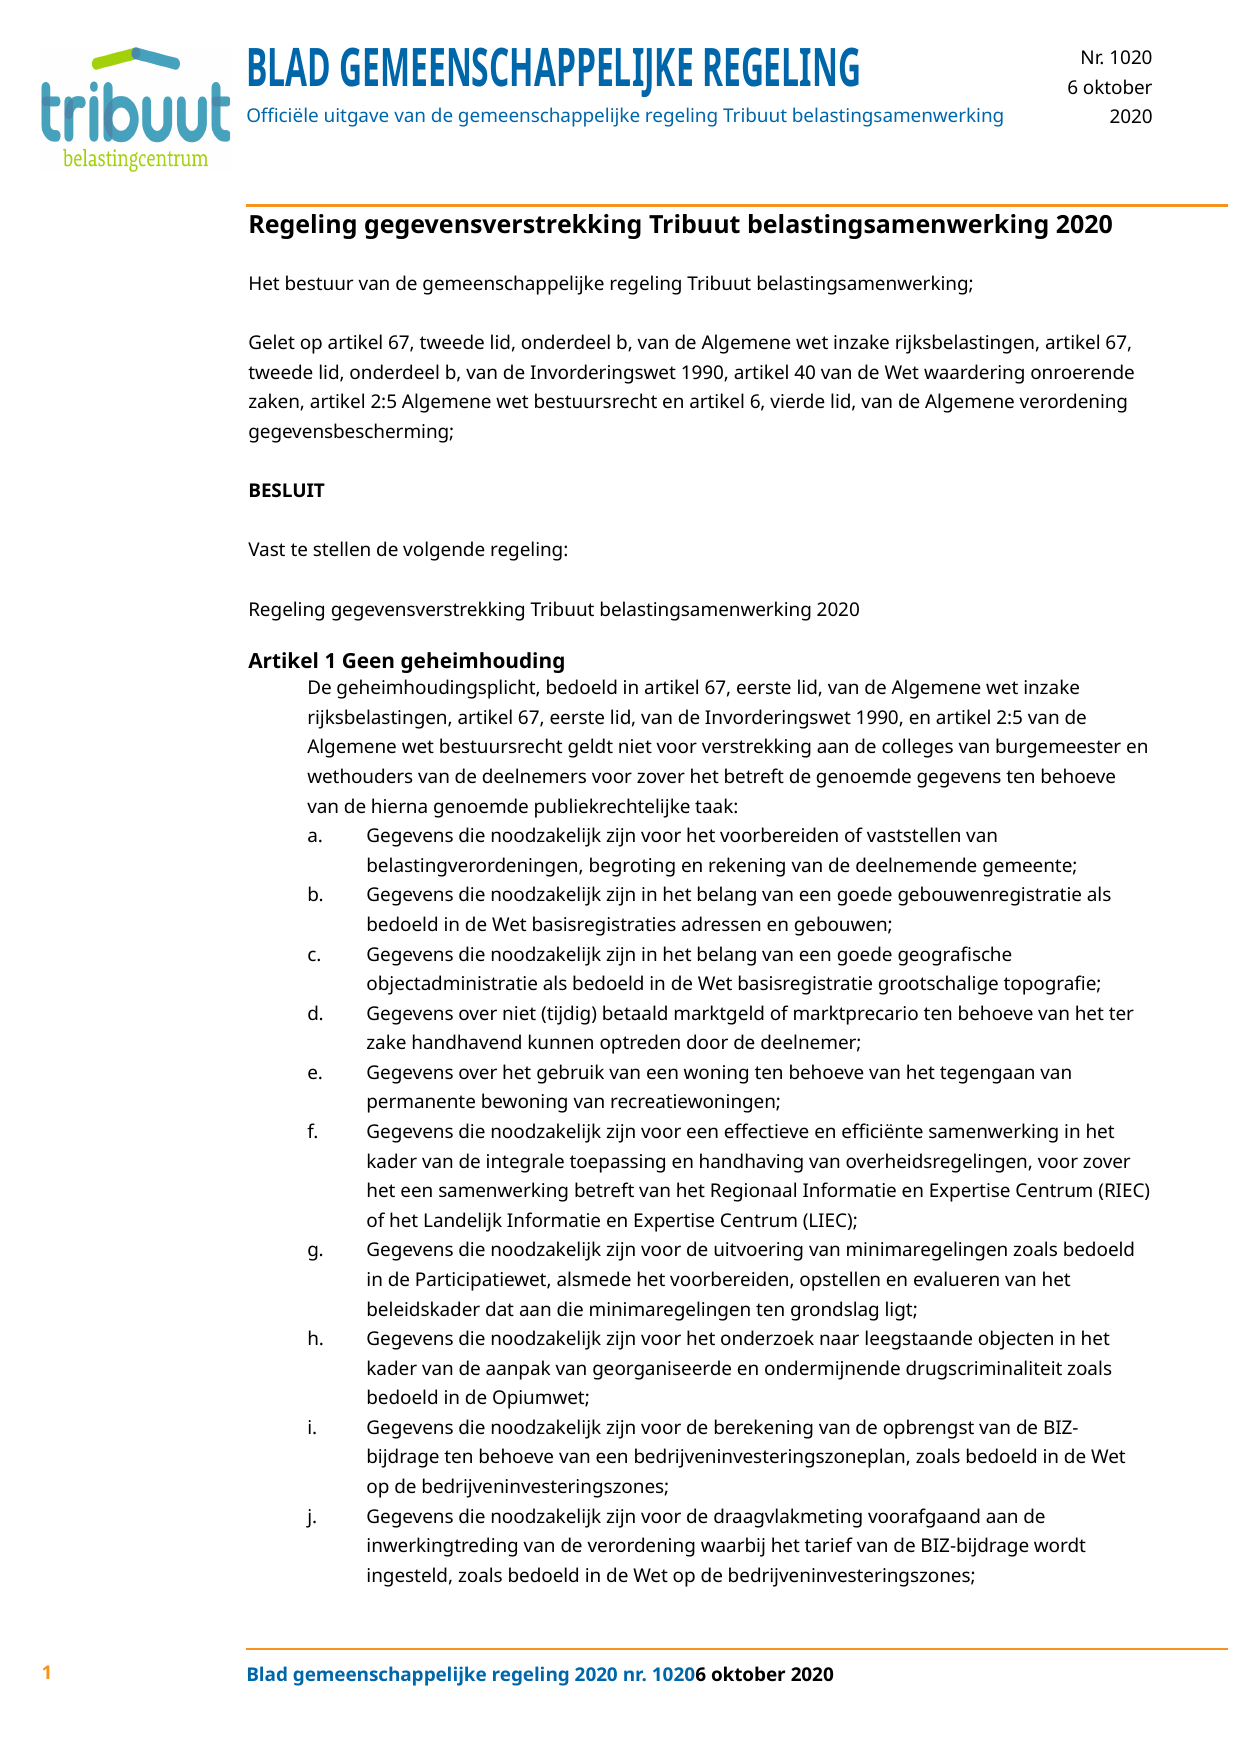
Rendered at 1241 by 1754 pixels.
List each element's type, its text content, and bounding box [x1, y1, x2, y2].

list Gegevens die noodzakelijk zijn in het belang van een goede gebouwenregistratie als bedoeld in de Wet basisregistraties adressen en gebouwen; [307, 882, 1152, 937]
list Gegevens die noodzakelijk zijn voor de berekening van de opbrengst van de BIZ-bijdrage ten behoeve van een bedrijveninvesteringszoneplan, zoals bedoeld in de Wet op de bedrijveninvesteringszones; [307, 1414, 1152, 1499]
text Vast te stellen de volgende regeling: [248, 537, 1152, 562]
text Regeling gegevensverstrekking Tribuut belastingsamenwerking 2020 [248, 596, 1152, 621]
list De geheimhoudingsplicht, bedoeld in artikel 67, eerste lid, van de Algemene wet inzake rijksbelastingen, artikel 67, eerste lid, van de Invorderingswet 1990, en artikel 2:5 van de Algemene wet bestuursrecht geldt niet voor verstrekking aan de colleges van burgemeester en wethouders van de deelnemers voor zover het betreft de genoemde gegevens ten behoeve van de hierna genoemde publiekrechtelijke taak: [248, 674, 1152, 819]
list Gegevens over het gebruik van een woning ten behoeve van het tegengaan van permanente bewoning van recreatiewoningen; [307, 1059, 1152, 1114]
list Gegevens over niet (tijdig) betaald marktgeld of marktprecario ten behoeve van het ter zake handhavend kunnen optreden door de deelnemer; [307, 1000, 1152, 1055]
list Gegevens die noodzakelijk zijn voor het onderzoek naar leegstaande objecten in het kader van de aanpak van georganiseerde en ondermijnende drugscriminaliteit zoals bedoeld in de Opiumwet; [307, 1325, 1152, 1410]
text Artikel 1 Geen geheimhouding [248, 646, 1152, 674]
list Gegevens die noodzakelijk zijn voor de draagvlakmeting voorafgaand aan de inwerkingtreding van de verordening waarbij het tarief van de BIZ-bijdrage wordt ingesteld, zoals bedoeld in de Wet op de bedrijveninvesteringszones; [307, 1503, 1152, 1588]
text Regeling gegevensverstrekking Tribuut belastingsamenwerking 2020 [248, 207, 1152, 241]
list Gegevens die noodzakelijk zijn voor een effectieve en efficiënte samenwerking in het kader van de integrale toepassing en handhaving van overheidsregelingen, voor zover het een samenwerking betreft van het Regionaal Informatie en Expertise Centrum (RIEC) of het Landelijk Informatie en Expertise Centrum (LIEC); [307, 1118, 1152, 1233]
text Gelet op artikel 67, tweede lid, onderdeel b, van de Algemene wet inzake rijksbelastingen, artikel 67, tweede lid, onderdeel b, van de Invorderingswet 1990, artikel 40 van de Wet waardering onroerende zaken, artikel 2:5 Algemene wet bestuursrecht en artikel 6, vierde lid, van de Algemene verordening gegevensbescherming; [248, 329, 1152, 444]
text BESLUIT [248, 477, 1152, 503]
list Gegevens die noodzakelijk zijn voor de uitvoering van minimaregelingen zoals bedoeld in de Participatiewet, alsmede het voorbereiden, opstellen en evalueren van het beleidskader dat aan die minimaregelingen ten grondslag ligt; [307, 1237, 1152, 1322]
list Gegevens die noodzakelijk zijn in het belang van een goede geografische objectadministratie als bedoeld in de Wet basisregistratie grootschalige topografie; [307, 941, 1152, 996]
text Het bestuur van de gemeenschappelijke regeling Tribuut belastingsamenwerking; [248, 270, 1152, 296]
list Gegevens die noodzakelijk zijn voor het voorbereiden of vaststellen van belastingverordeningen, begroting en rekening van de deelnemende gemeente; [307, 822, 1152, 878]
picture [41, 47, 231, 172]
